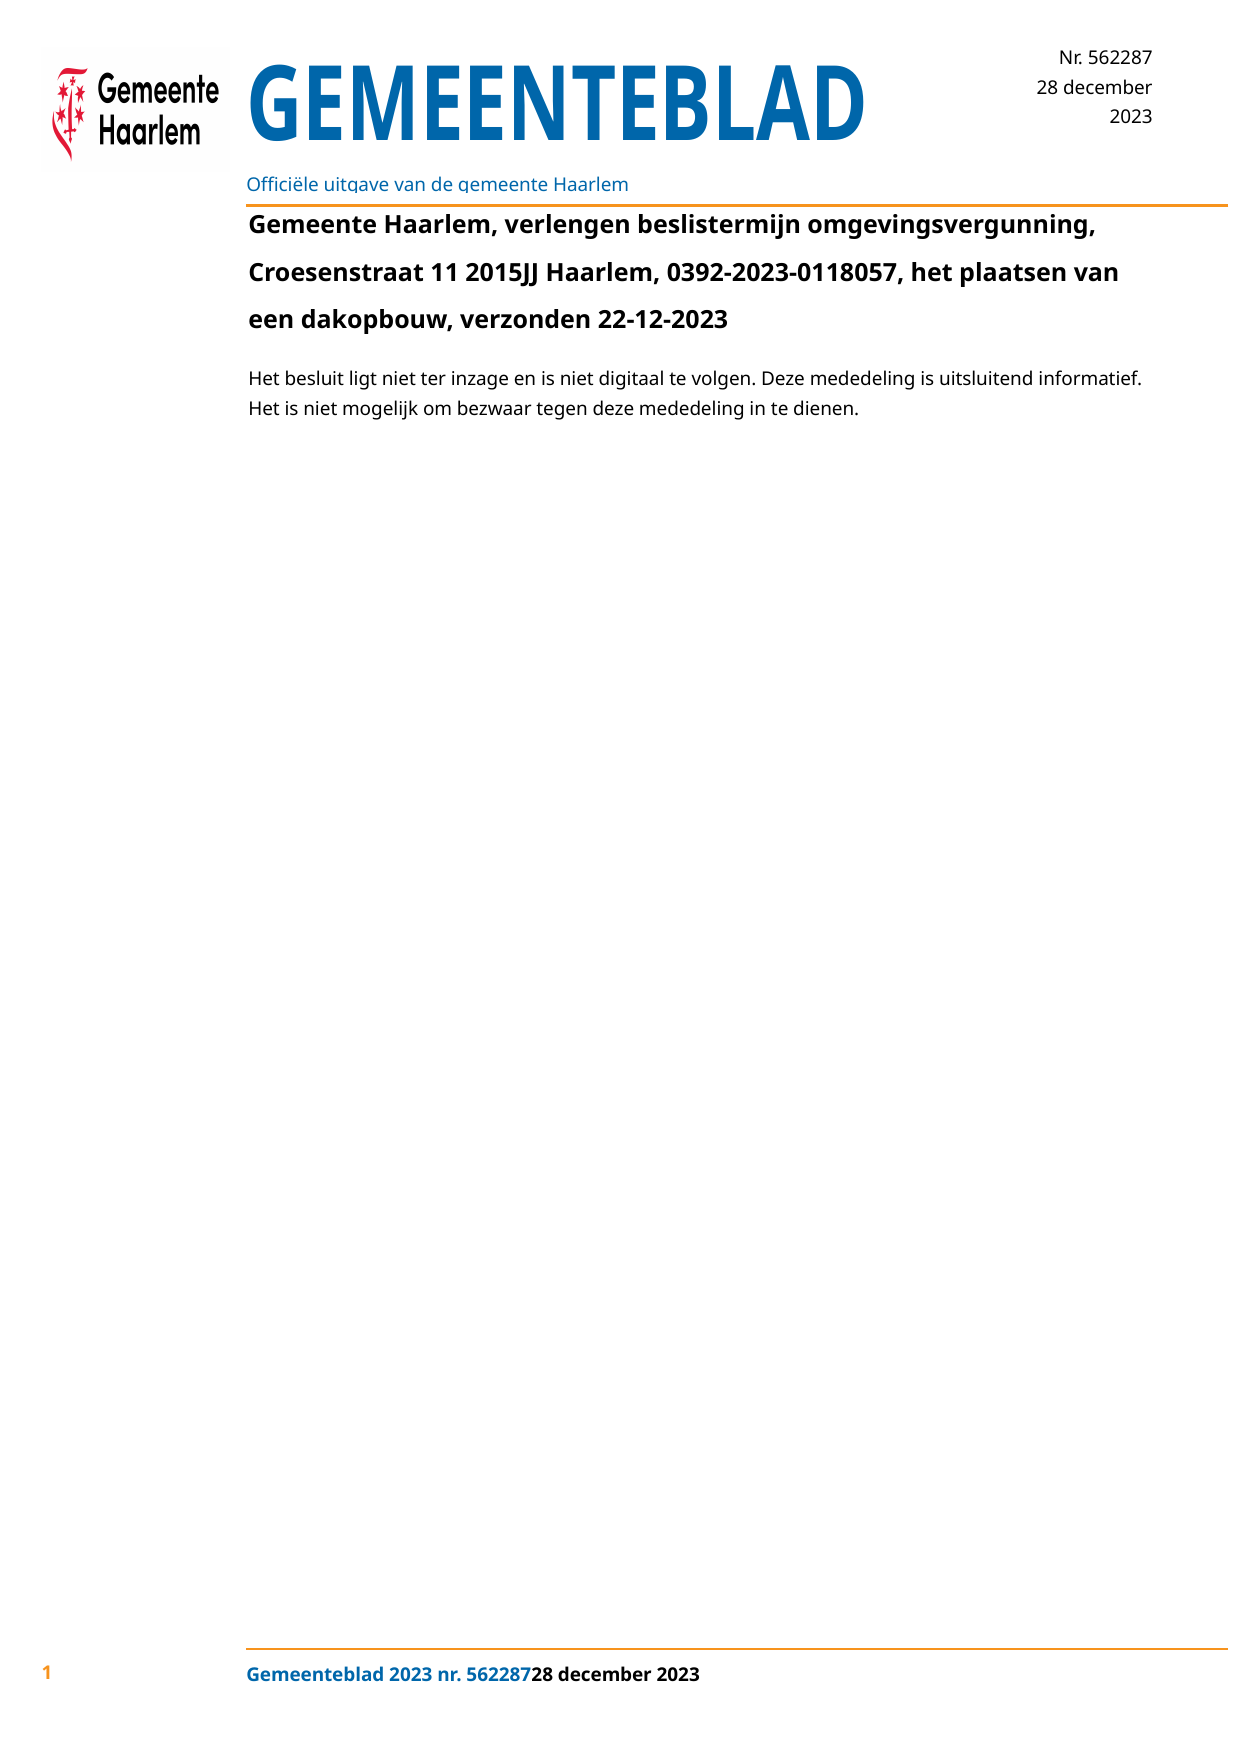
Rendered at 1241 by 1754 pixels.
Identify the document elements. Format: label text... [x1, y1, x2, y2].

picture [41, 47, 231, 172]
text Het besluit ligt niet ter inzage en is niet digitaal te volgen. Deze mededeling is uitsluitend informatief. Het is niet mogelijk om bezwaar tegen deze mededeling in te dienen. [248, 366, 1152, 421]
text Gemeente Haarlem, verlengen beslistermijn omgevingsvergunning, Croesenstraat 11 2015JJ Haarlem, 0392-2023-0118057, het plaatsen van een dakopbouw, verzonden 22-12-2023 [248, 207, 1152, 336]
